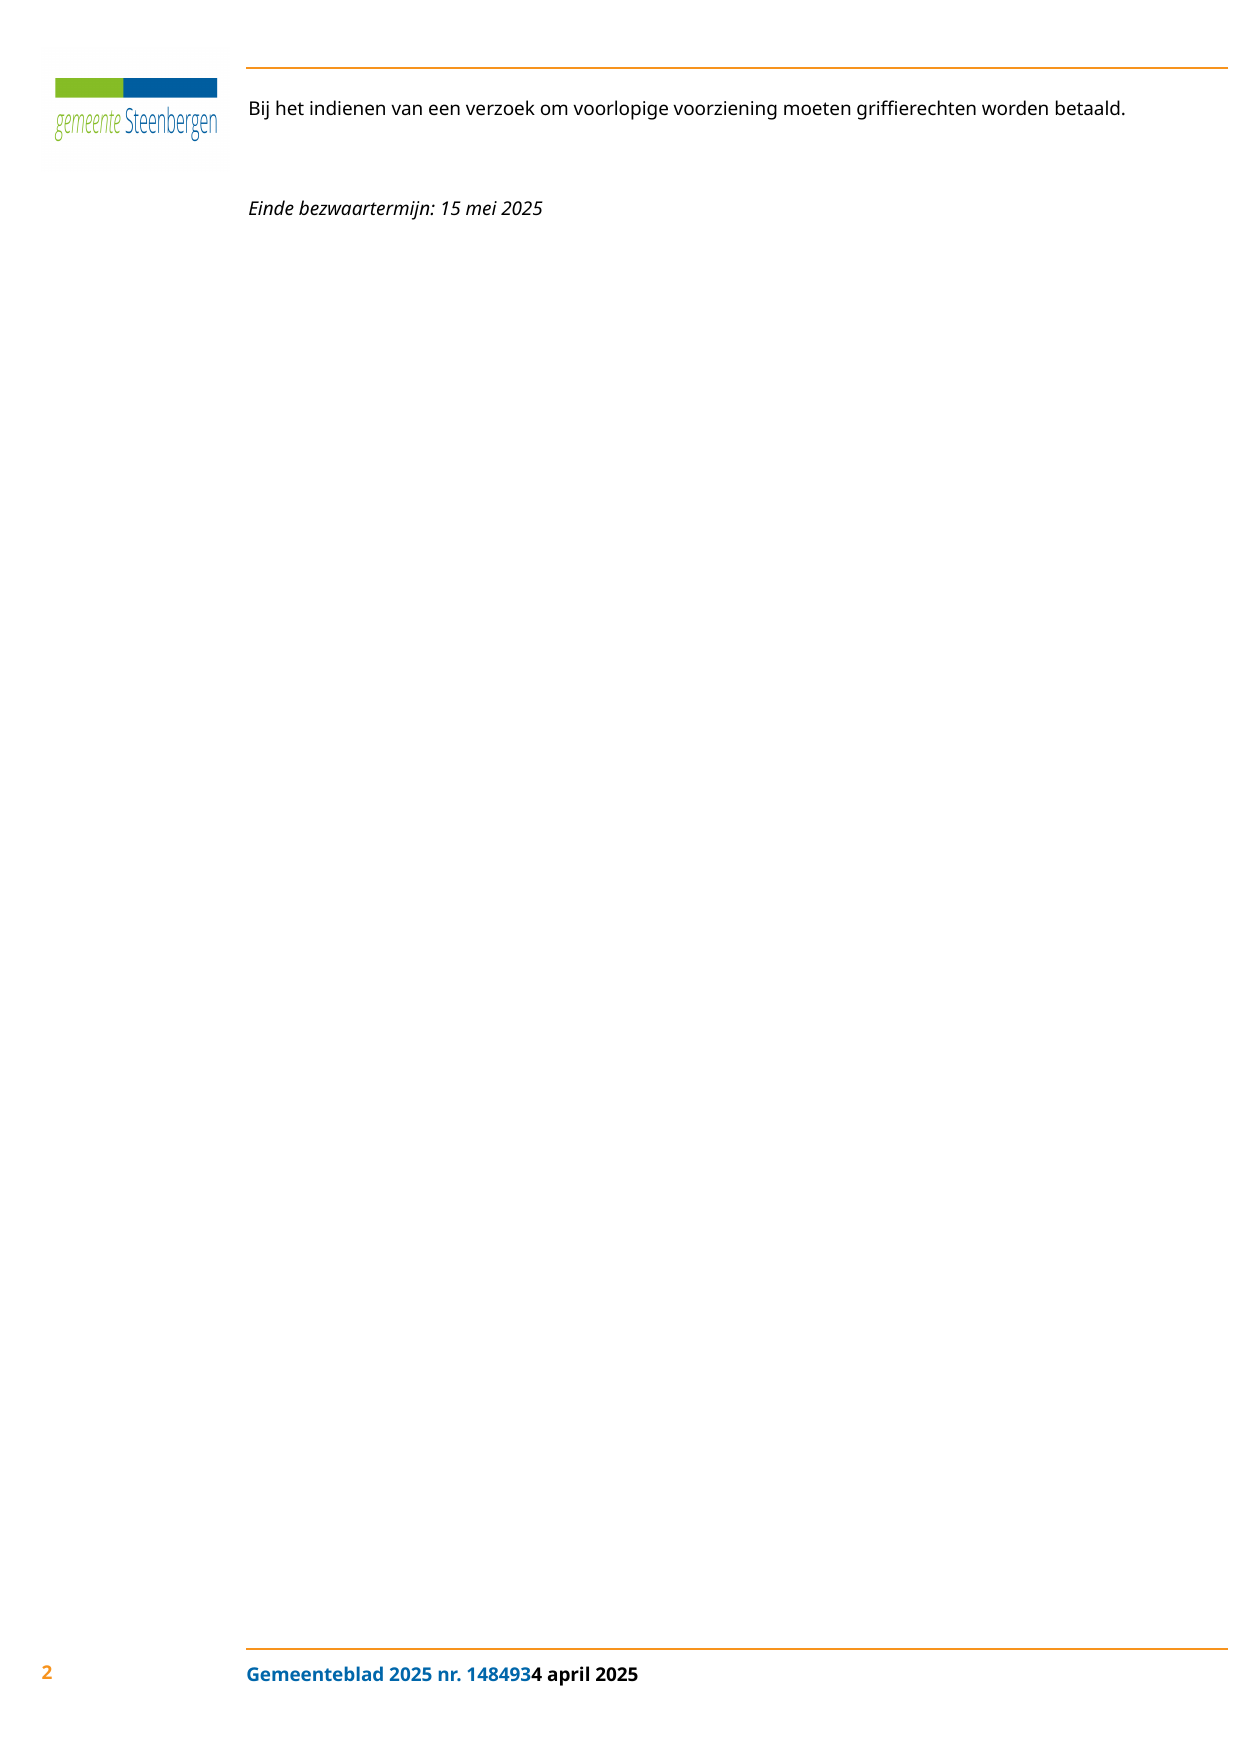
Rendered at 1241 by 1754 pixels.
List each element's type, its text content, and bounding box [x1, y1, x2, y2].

picture [41, 47, 231, 172]
text Bij het indienen van een verzoek om voorlopige voorziening moeten griffierechten worden betaald. [248, 95, 1152, 121]
text Einde bezwaartermijn: 15 mei 2025 [248, 196, 1152, 221]
